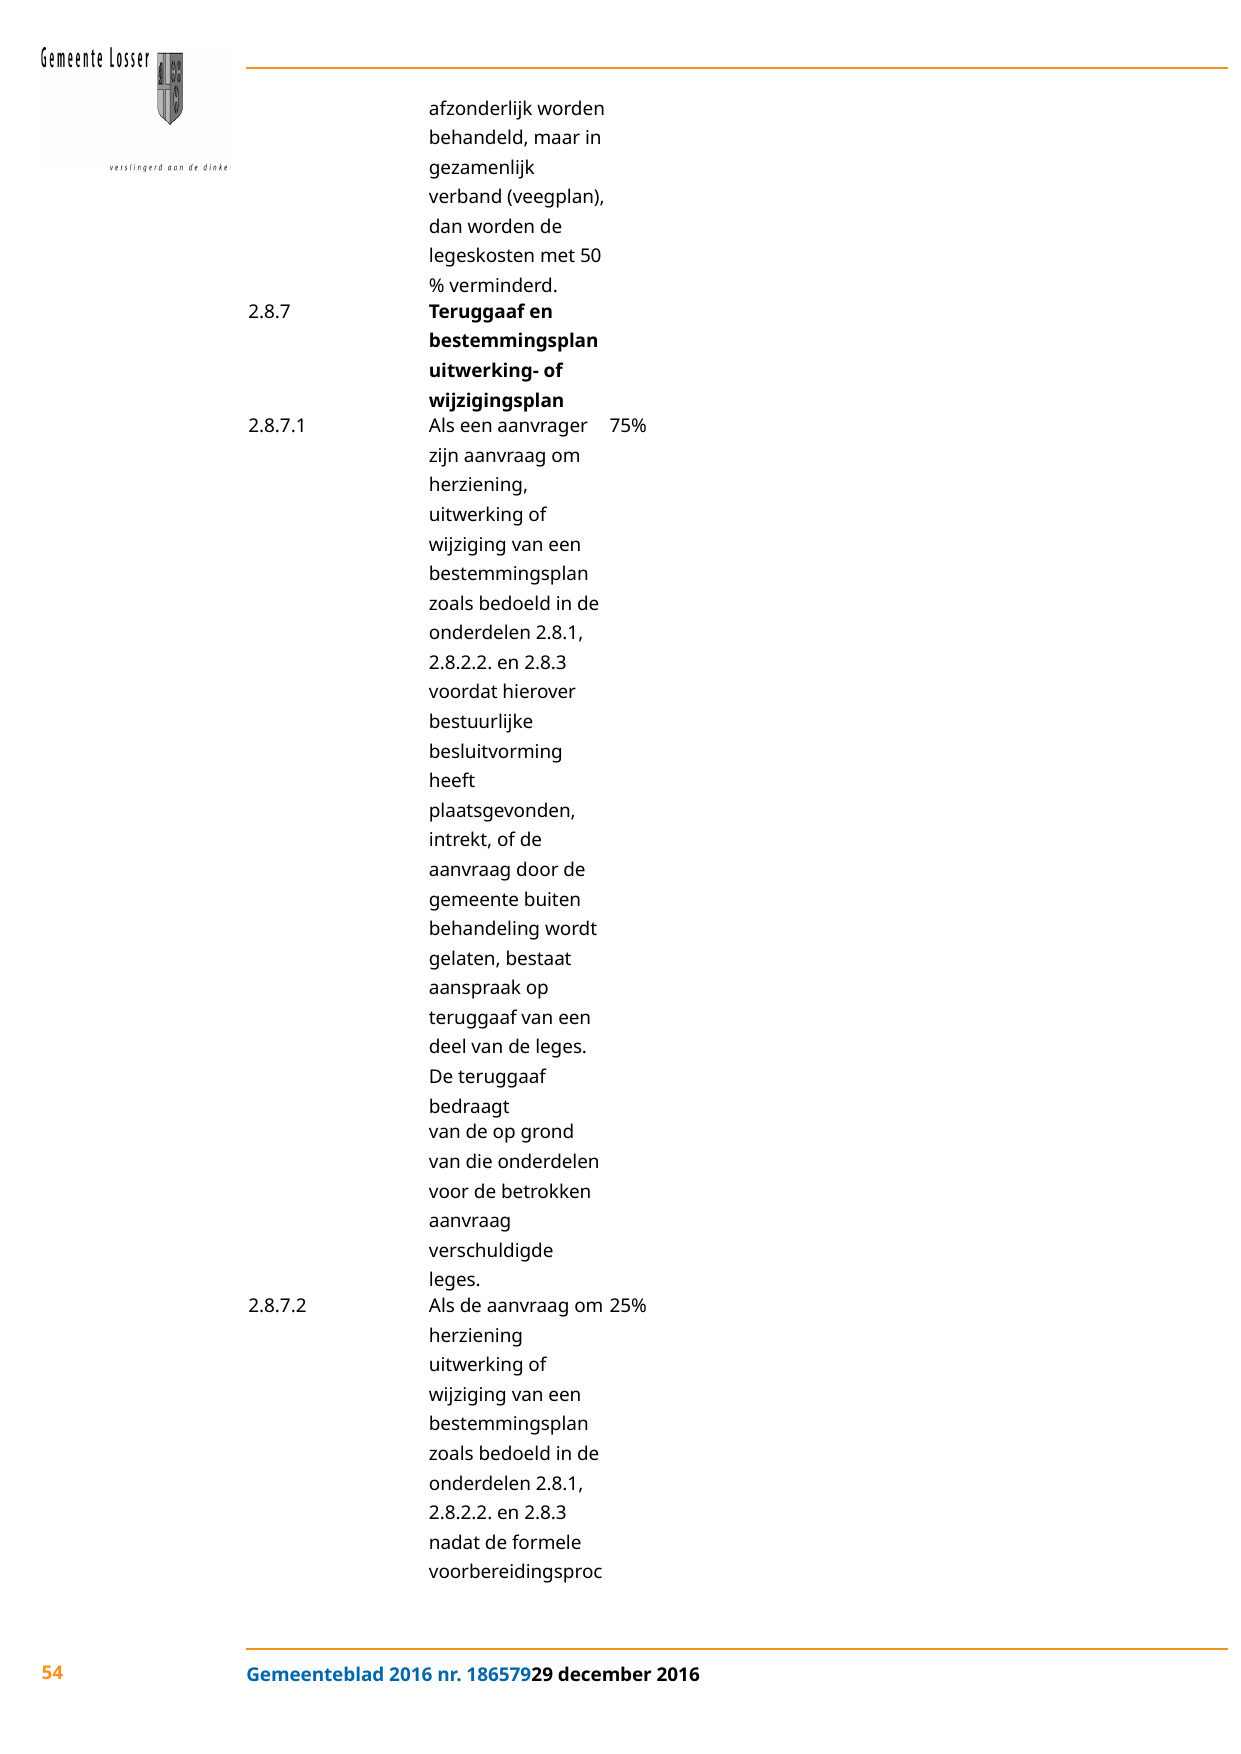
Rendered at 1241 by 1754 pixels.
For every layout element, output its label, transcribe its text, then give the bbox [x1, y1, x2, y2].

table_cell Als de aanvraag om herziening uitwerking of wijziging van een bestemmingsplan zoals bedoeld in de onderdelen 2.8.1, 2.8.2.2. en 2.8.3 nadat de formele voorbereidingsproc [429, 1292, 609, 1584]
table_cell [971, 298, 1152, 412]
table_cell 2.8.7.1 [248, 413, 429, 1119]
table_cell Als een aanvrager zijn aanvraag om herziening, uitwerking of wijziging van een bestemmingsplan zoals bedoeld in de onderdelen 2.8.1, 2.8.2.2. en 2.8.3 voordat hierover bestuurlijke besluitvorming heeft plaatsgevonden, intrekt, of de aanvraag door de gemeente buiten behandeling wordt gelaten, bestaat aanspraak op teruggaaf van een deel van de leges. De teruggaaf bedraagt [429, 413, 609, 1119]
table_cell [609, 298, 790, 412]
table_cell 2.8.7 [248, 298, 429, 412]
table_cell [248, 1119, 429, 1292]
table_cell [790, 1119, 971, 1292]
table_cell Teruggaaf en bestemmingsplan uitwerking- of wijzigingsplan [429, 298, 609, 412]
table_cell 2.8.7.2 [248, 1292, 429, 1584]
table_cell [971, 1292, 1152, 1584]
table_cell [790, 1292, 971, 1584]
table_cell [971, 413, 1152, 1119]
table_cell [609, 1119, 790, 1292]
table_cell [790, 95, 971, 298]
table_cell [790, 413, 971, 1119]
table_cell [609, 95, 790, 298]
picture [41, 47, 231, 172]
table_cell [248, 95, 429, 298]
table_cell 75% [609, 413, 790, 1119]
table_cell van de op grond van die onderdelen voor de betrokken aanvraag verschuldigde leges. [429, 1119, 609, 1292]
table_cell [971, 1119, 1152, 1292]
table_cell [790, 298, 971, 412]
table_cell [971, 95, 1152, 298]
table_cell afzonderlijk worden behandeld, maar in gezamenlijk verband (veegplan), dan worden de legeskosten met 50 % verminderd. [429, 95, 609, 298]
table_cell 25% [609, 1292, 790, 1584]
